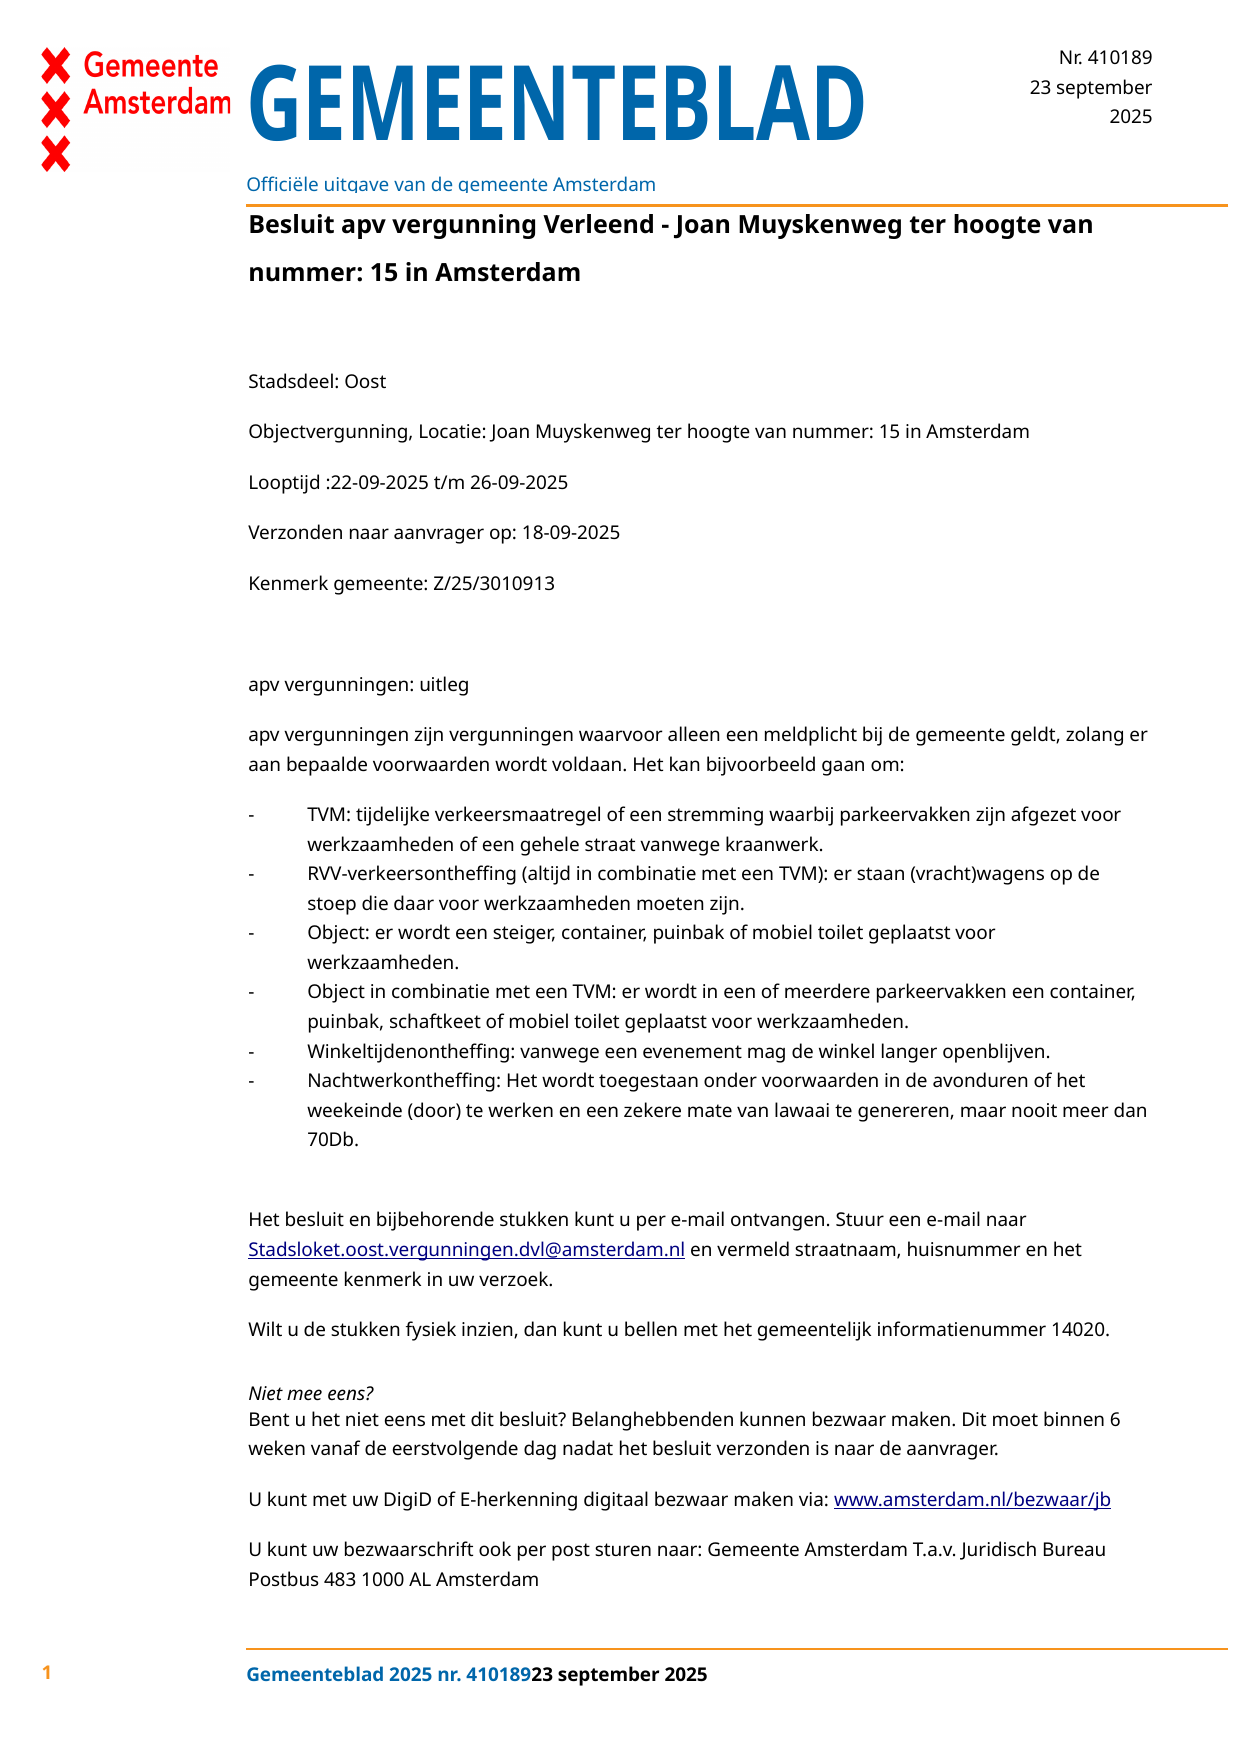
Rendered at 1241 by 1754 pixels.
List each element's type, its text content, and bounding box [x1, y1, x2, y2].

text U kunt uw bezwaarschrift ook per post sturen naar: Gemeente Amsterdam T.a.v. Juridisch Bureau Postbus 483 1000 AL Amsterdam [248, 1536, 1152, 1592]
picture [41, 47, 231, 172]
list TVM: tijdelijke verkeersmaatregel of een stremming waarbij parkeervakken zijn afgezet voor werkzaamheden of een gehele straat vanwege kraanwerk. [248, 801, 1152, 857]
text Het besluit en bijbehorende stukken kunt u per e-mail ontvangen. Stuur een e-mail naar Stadsloket.oost.vergunningen.dvl@amsterdam.nl en vermeld straatnaam, huisnummer en het gemeente kenmerk in uw verzoek. [248, 1207, 1152, 1292]
text Bent u het niet eens met dit besluit? Belanghebbenden kunnen bezwaar maken. Dit moet binnen 6 weken vanaf de eerstvolgende dag nadat het besluit verzonden is naar de aanvrager. [248, 1406, 1152, 1461]
text Wilt u de stukken fysiek inzien, dan kunt u bellen met het gemeentelijk informatienummer 14020. [248, 1316, 1152, 1342]
text apv vergunningen zijn vergunningen waarvoor alleen een meldplicht bij de gemeente geldt, zolang er aan bepaalde voorwaarden wordt voldaan. Het kan bijvoorbeeld gaan om: [248, 721, 1152, 777]
text Kenmerk gemeente: Z/25/3010913 [248, 570, 1152, 596]
text Stadsdeel: Oost [248, 368, 1152, 394]
text U kunt met uw DigiD of E-herkenning digitaal bezwaar maken via: www.amsterdam.nl/bezwaar/jb [248, 1486, 1152, 1512]
text Besluit apv vergunning Verleend - Joan Muyskenweg ter hoogte van nummer: 15 in Amsterdam [248, 207, 1152, 288]
list Object in combinatie met een TVM: er wordt in een of meerdere parkeervakken een container, puinbak, schaftkeet of mobiel toilet geplaatst voor werkzaamheden. [248, 979, 1152, 1034]
list Nachtwerkontheffing: Het wordt toegestaan onder voorwaarden in de avonduren of het weekeinde (door) te werken en een zekere mate van lawaai te genereren, maar nooit meer dan 70Db. [248, 1067, 1152, 1152]
text apv vergunningen: uitleg [248, 671, 1152, 697]
list Winkeltijdenontheffing: vanwege een evenement mag de winkel langer openblijven. [248, 1038, 1152, 1064]
text Niet mee eens? [248, 1380, 1152, 1406]
list Object: er wordt een steiger, container, puinbak of mobiel toilet geplaatst voor werkzaamheden. [248, 919, 1152, 975]
list RVV-verkeersontheffing (altijd in combinatie met een TVM): er staan (vracht)wagens op de stoep die daar voor werkzaamheden moeten zijn. [248, 860, 1152, 916]
text Verzonden naar aanvrager op: 18-09-2025 [248, 519, 1152, 545]
text Looptijd :22-09-2025 t/m 26-09-2025 [248, 469, 1152, 495]
text Objectvergunning, Locatie: Joan Muyskenweg ter hoogte van nummer: 15 in Amsterdam [248, 419, 1152, 444]
